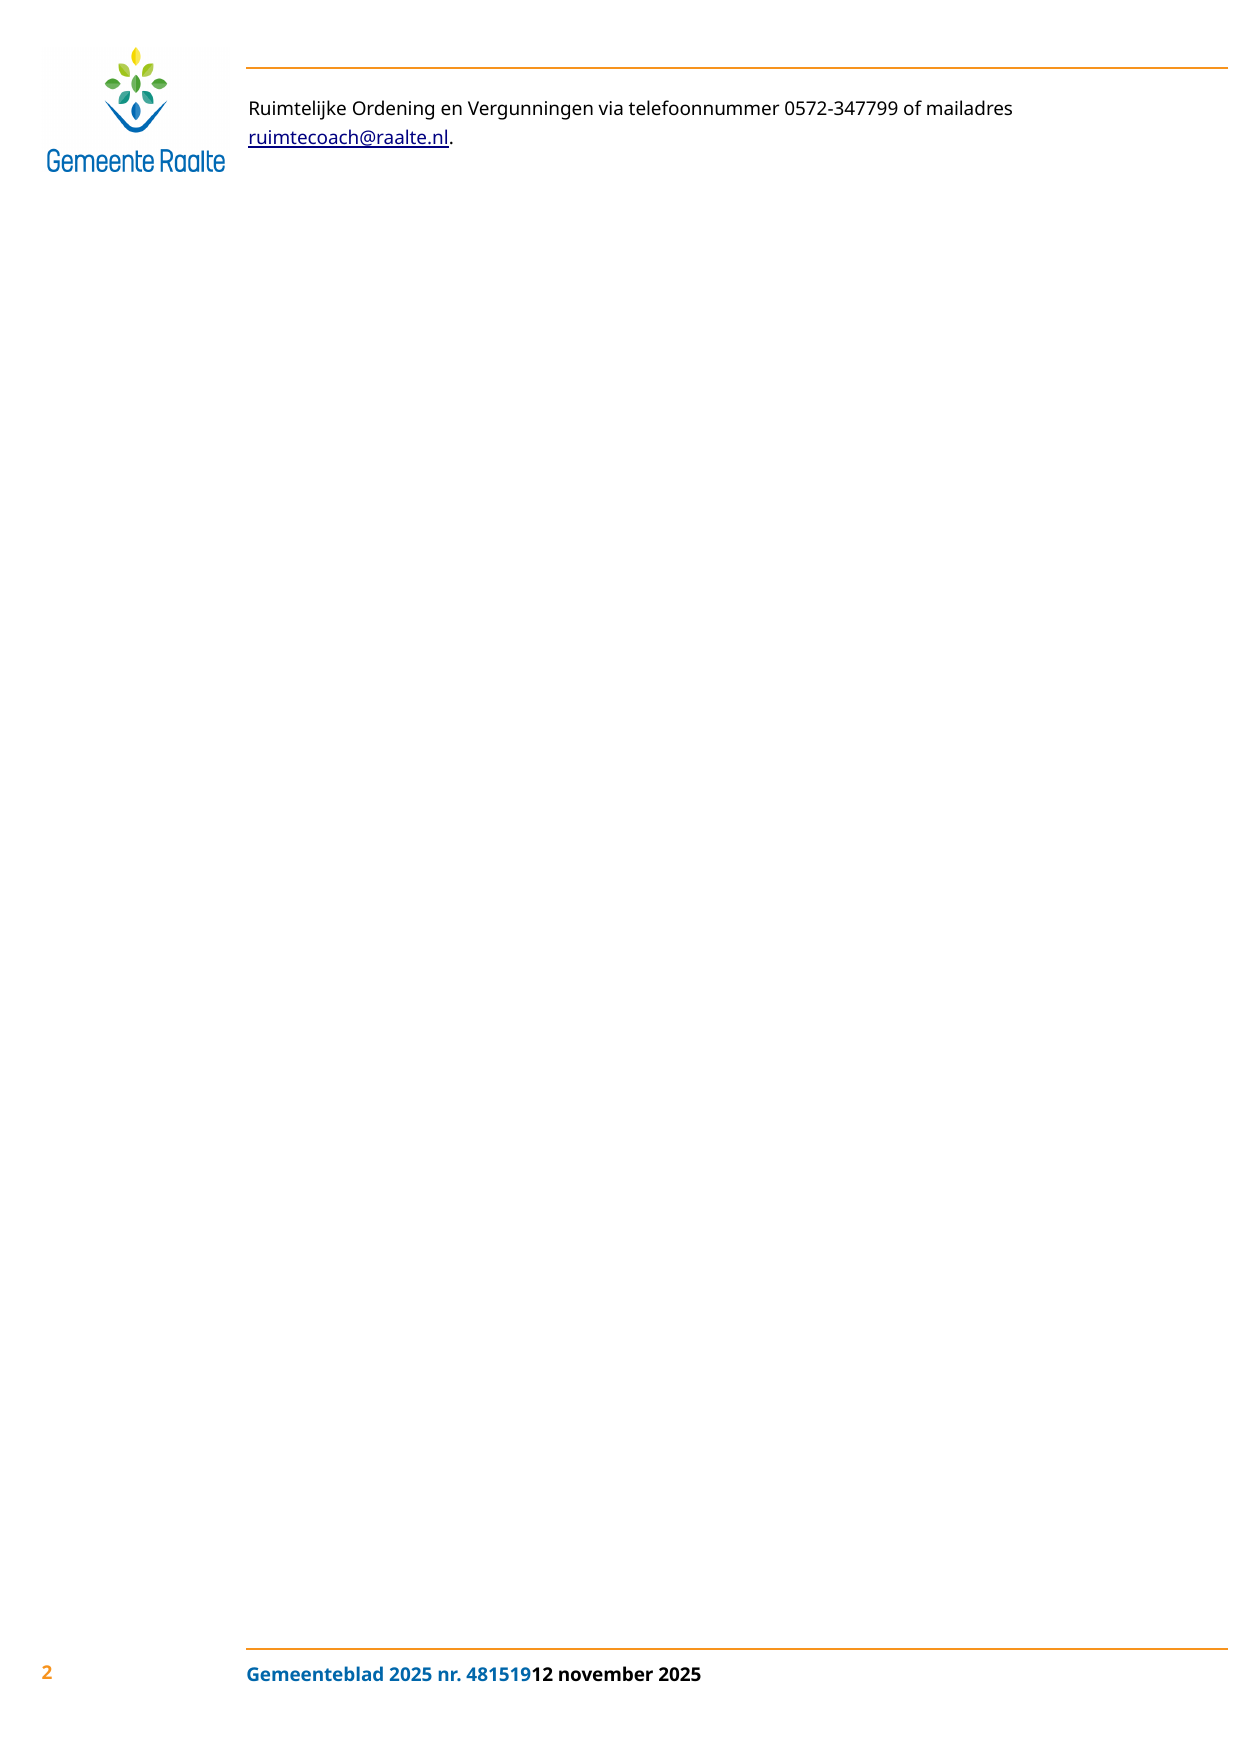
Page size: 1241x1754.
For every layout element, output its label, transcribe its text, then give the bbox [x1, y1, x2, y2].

picture [41, 47, 231, 172]
text Ruimtelijke Ordening en Vergunningen via telefoonnummer 0572-347799 of mailadres ruimtecoach@raalte.nl. [248, 95, 1152, 150]
